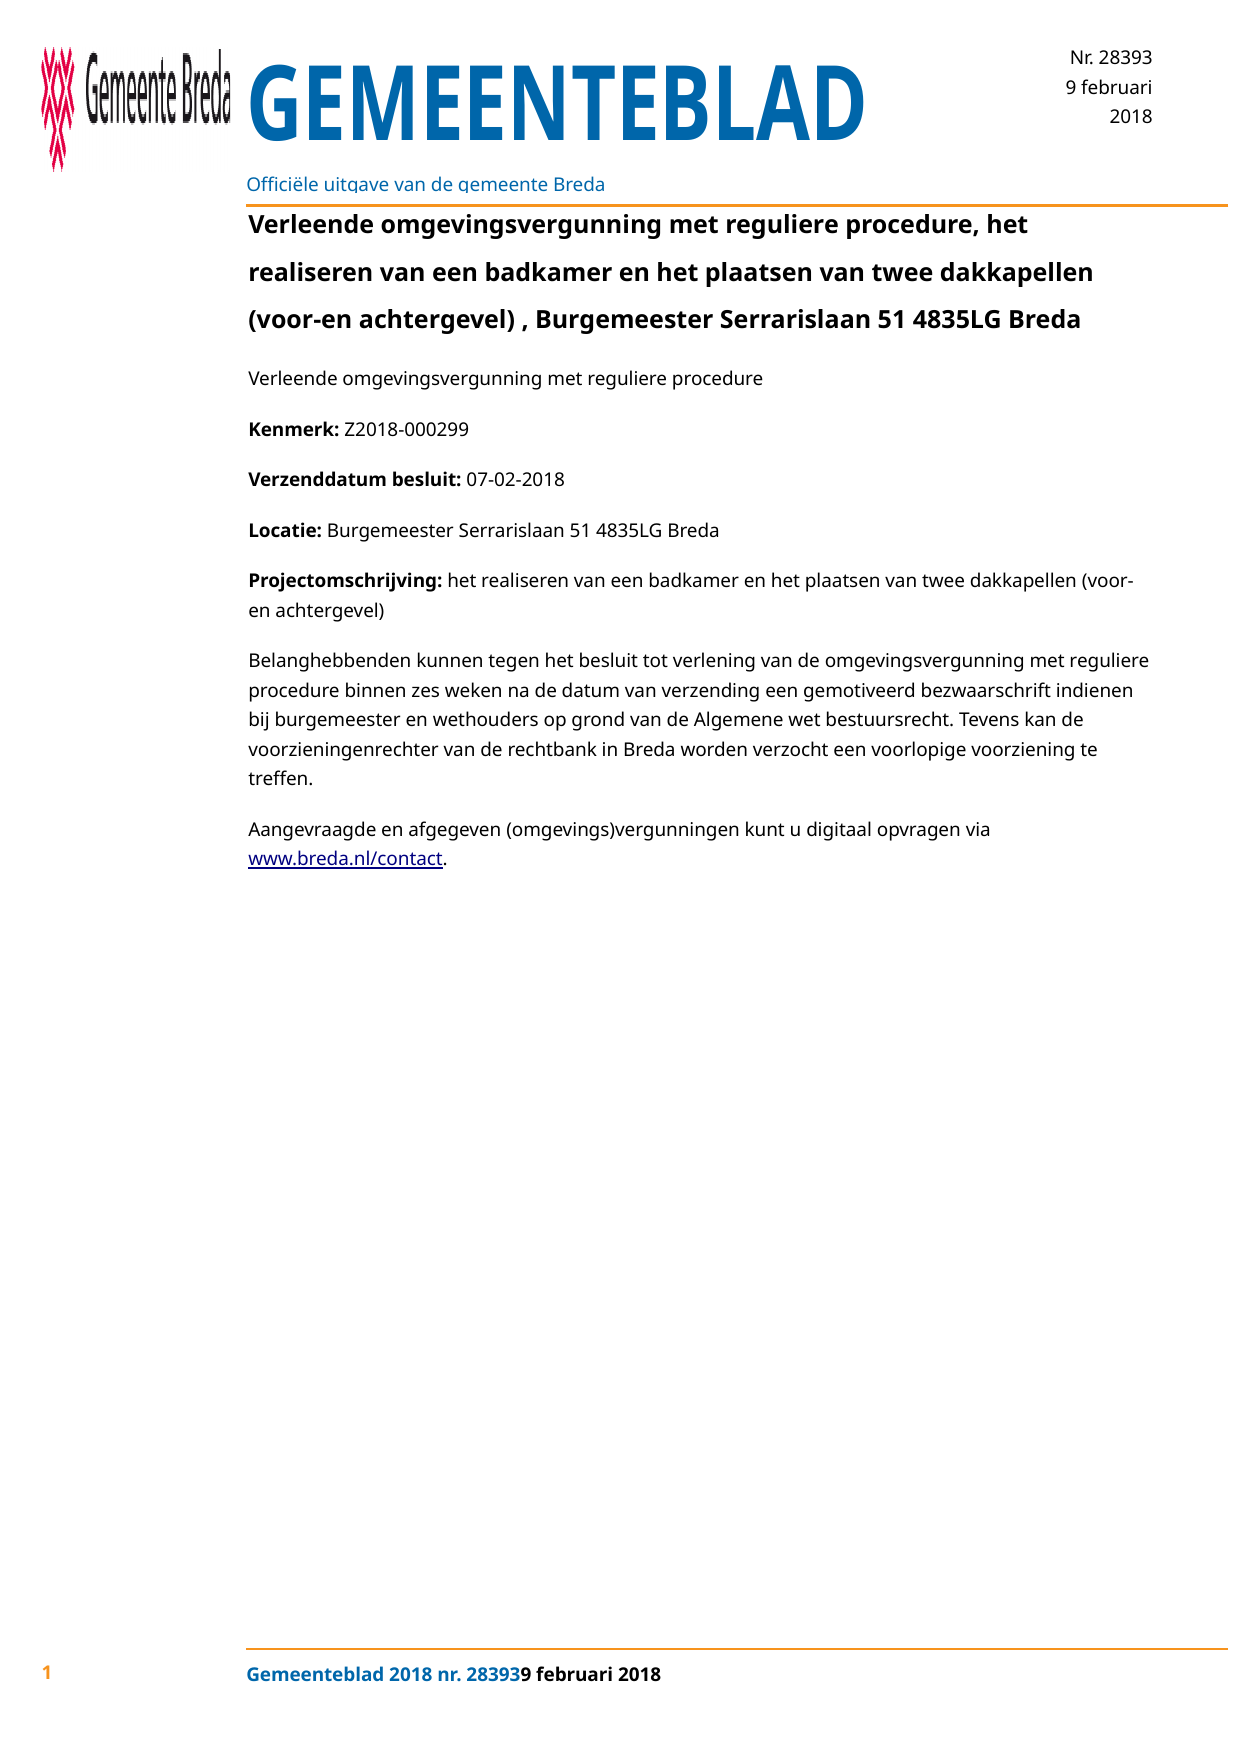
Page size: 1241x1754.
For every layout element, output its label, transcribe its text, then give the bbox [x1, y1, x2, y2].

text Belanghebbenden kunnen tegen het besluit tot verlening van de omgevingsvergunning met reguliere procedure binnen zes weken na de datum van verzending een gemotiveerd bezwaarschrift indienen bij burgemeester en wethouders op grond van de Algemene wet bestuursrecht. Tevens kan de voorzieningenrechter van de rechtbank in Breda worden verzocht een voorlopige voorziening te treffen. [248, 647, 1152, 791]
text Projectomschrijving: het realiseren van een badkamer en het plaatsen van twee dakkapellen (voor-en achtergevel) [248, 567, 1152, 622]
text Kenmerk: Z2018-000299 [248, 416, 1152, 442]
picture [41, 47, 231, 172]
text Locatie: Burgemeester Serrarislaan 51 4835LG Breda [248, 517, 1152, 542]
text Verzenddatum besluit: 07-02-2018 [248, 466, 1152, 492]
text Aangevraagde en afgegeven (omgevings)vergunningen kunt u digitaal opvragen via www.breda.nl/contact. [248, 816, 1152, 871]
text Verleende omgevingsvergunning met reguliere procedure [248, 366, 1152, 391]
text Verleende omgevingsvergunning met reguliere procedure, het realiseren van een badkamer en het plaatsen van twee dakkapellen (voor-en achtergevel) , Burgemeester Serrarislaan 51 4835LG Breda [248, 207, 1152, 336]
